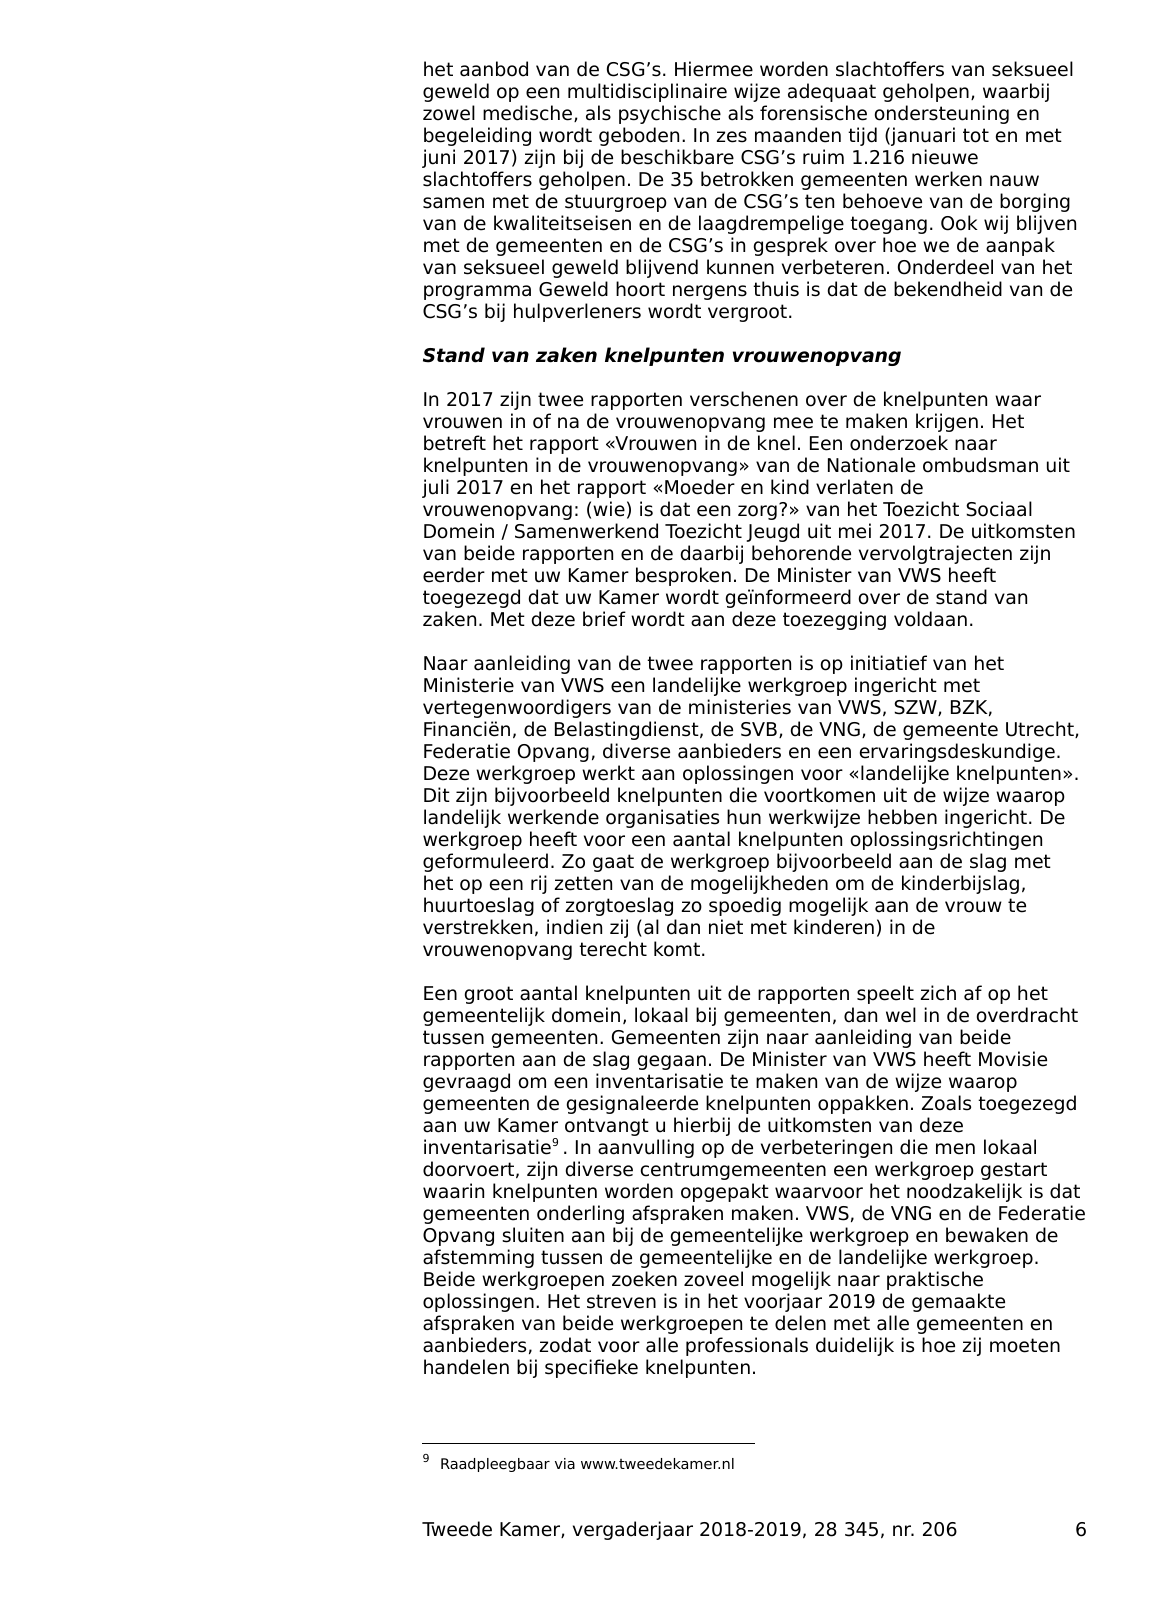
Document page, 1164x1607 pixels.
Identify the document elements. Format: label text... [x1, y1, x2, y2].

text In 2017 zijn twee rapporten verschenen over de knelpunten waar vrouwen in of na de vrouwenopvang mee te maken krijgen. Het betreft het rapport «Vrouwen in de knel. Een onderzoek naar knelpunten in de vrouwenopvang» van de Nationale ombudsman uit juli 2017 en het rapport «Moeder en kind verlaten de vrouwenopvang: (wie) is dat een zorg?» van het Toezicht Sociaal Domein / Samenwerkend Toezicht Jeugd uit mei 2017. De uitkomsten van beide rapporten en de daarbij behorende vervolgtrajecten zijn eerder met uw Kamer besproken. De Minister van VWS heeft toegezegd dat uw Kamer wordt geïnformeerd over de stand van zaken. Met deze brief wordt aan deze toezegging voldaan. [422, 389, 1087, 631]
subtitle Stand van zaken knelpunten vrouwenopvang [422, 345, 1087, 367]
text het aanbod van de CSG’s. Hiermee worden slachtoffers van seksueel geweld op een multidisciplinaire wijze adequaat geholpen, waarbij zowel medische, als psychische als forensische ondersteuning en begeleiding wordt geboden. In zes maanden tijd (januari tot en met juni 2017) zijn bij de beschikbare CSG’s ruim 1.216 nieuwe slachtoffers geholpen. De 35 betrokken gemeenten werken nauw samen met de stuurgroep van de CSG’s ten behoeve van de borging van de kwaliteitseisen en de laagdrempelige toegang. Ook wij blijven met de gemeenten en de CSG’s in gesprek over hoe we de aanpak van seksueel geweld blijvend kunnen verbeteren. Onderdeel van het programma Geweld hoort nergens thuis is dat de bekendheid van de CSG’s bij hulpverleners wordt vergroot. [422, 59, 1087, 323]
text Naar aanleiding van de twee rapporten is op initiatief van het Ministerie van VWS een landelijke werkgroep ingericht met vertegenwoordigers van de ministeries van VWS, SZW, BZK, Financiën, de Belastingdienst, de SVB, de VNG, de gemeente Utrecht, Federatie Opvang, diverse aanbieders en een ervaringsdeskundige. Deze werkgroep werkt aan oplossingen voor «landelijke knelpunten». Dit zijn bijvoorbeeld knelpunten die voortkomen uit de wijze waarop landelijk werkende organisaties hun werkwijze hebben ingericht. De werkgroep heeft voor een aantal knelpunten oplossingsrichtingen geformuleerd. Zo gaat de werkgroep bijvoorbeeld aan de slag met het op een rij zetten van de mogelijkheden om de kinderbijslag, huurtoeslag of zorgtoeslag zo spoedig mogelijk aan de vrouw te verstrekken, indien zij (al dan niet met kinderen) in de vrouwenopvang terecht komt. [422, 653, 1087, 961]
text Raadpleegbaar via www.tweedekamer.nl [422, 1452, 1087, 1474]
text Een groot aantal knelpunten uit de rapporten speelt zich af op het gemeentelijk domein, lokaal bij gemeenten, dan wel in de overdracht tussen gemeenten. Gemeenten zijn naar aanleiding van beide rapporten aan de slag gegaan. De Minister van VWS heeft Movisie gevraagd om een inventarisatie te maken van de wijze waarop gemeenten de gesignaleerde knelpunten oppakken. Zoals toegezegd aan uw Kamer ontvangt u hierbij de uitkomsten van deze inventarisatie. In aanvulling op de verbeteringen die men lokaal doorvoert, zijn diverse centrumgemeenten een werkgroep gestart waarin knelpunten worden opgepakt waarvoor het noodzakelijk is dat gemeenten onderling afspraken maken. VWS, de VNG en de Federatie Opvang sluiten aan bij de gemeentelijke werkgroep en bewaken de afstemming tussen de gemeentelijke en de landelijke werkgroep. Beide werkgroepen zoeken zoveel mogelijk naar praktische oplossingen. Het streven is in het voorjaar 2019 de gemaakte afspraken van beide werkgroepen te delen met alle gemeenten en aanbieders, zodat voor alle professionals duidelijk is hoe zij moeten handelen bij specifieke knelpunten. [422, 983, 1087, 1379]
